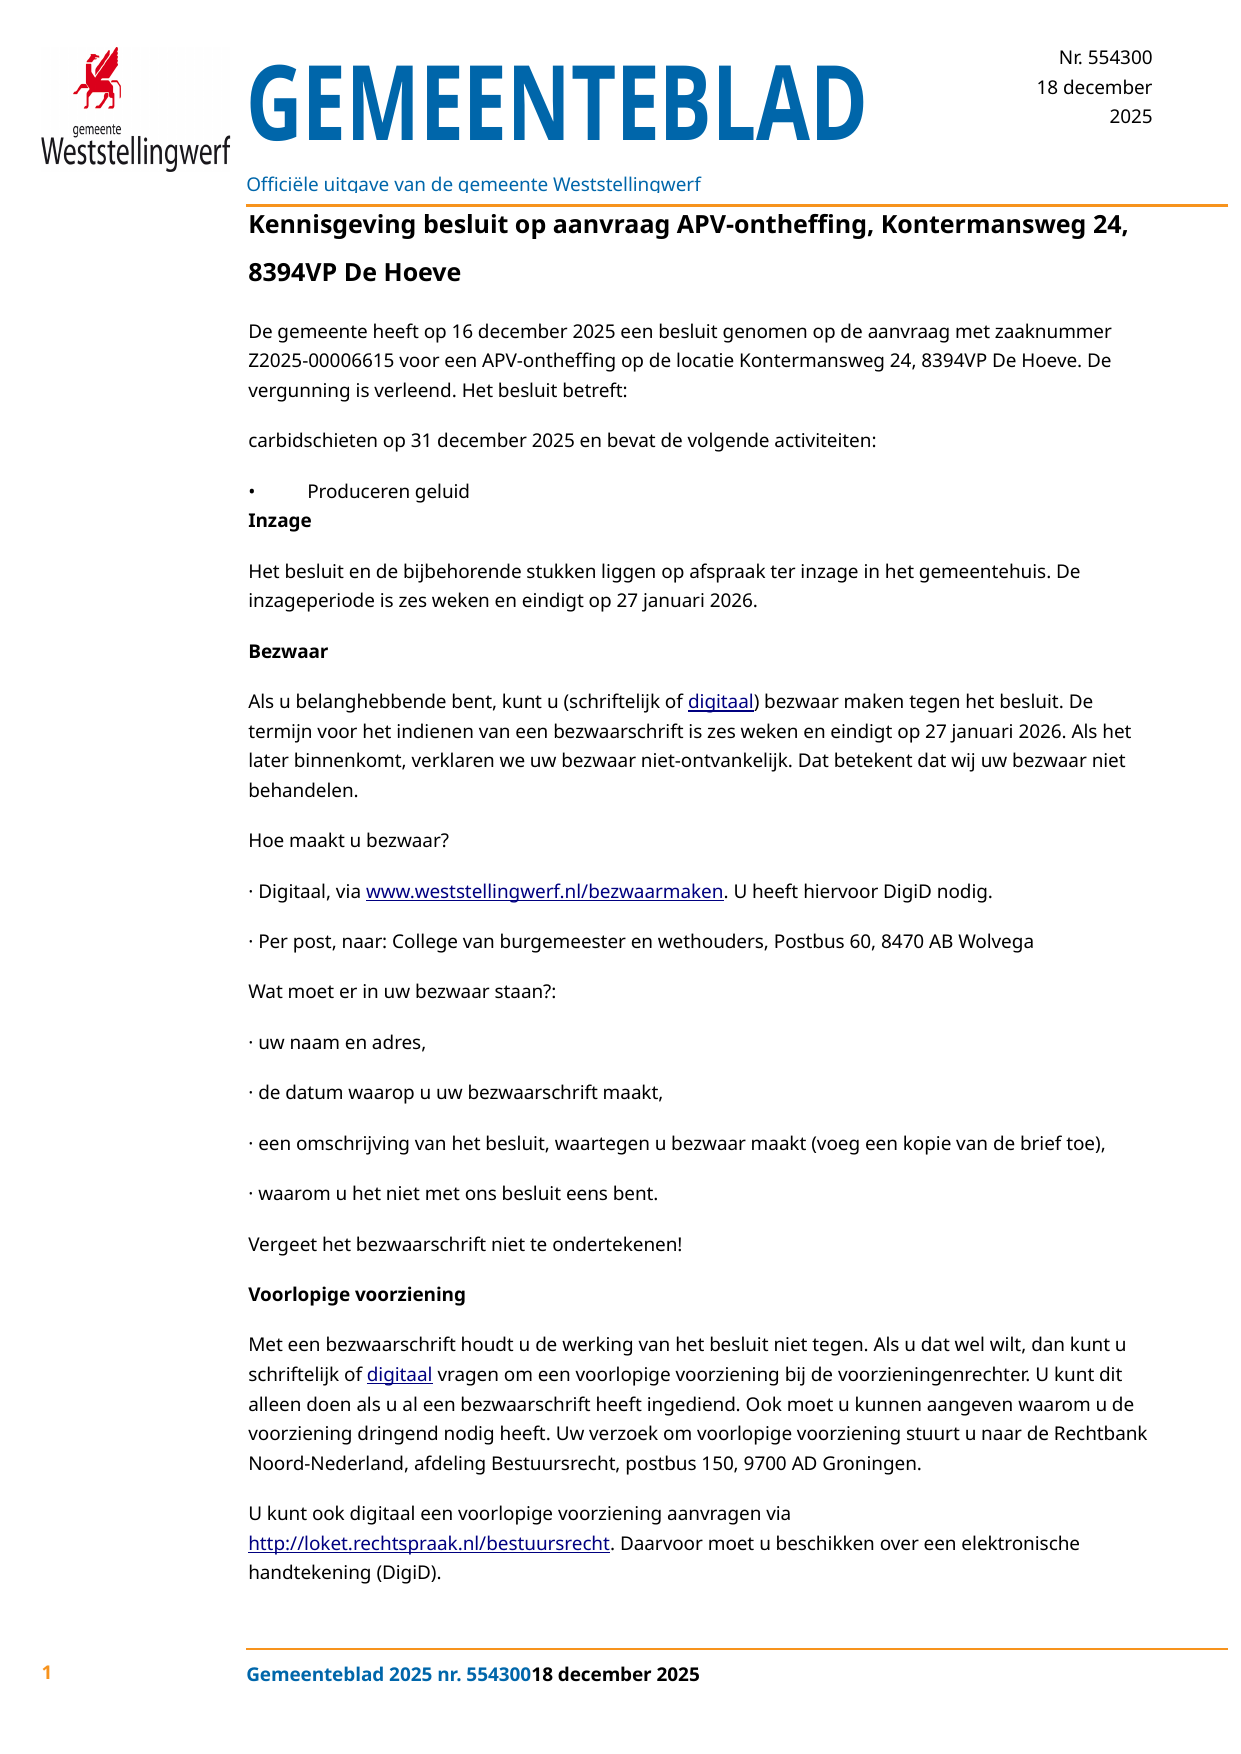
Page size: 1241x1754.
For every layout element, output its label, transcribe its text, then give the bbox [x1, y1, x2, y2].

text Hoe maakt u bezwaar? [248, 827, 1152, 853]
text Voorlopige voorziening [248, 1281, 1152, 1307]
text Vergeet het bezwaarschrift niet te ondertekenen! [248, 1231, 1152, 1257]
text · waarom u het niet met ons besluit eens bent. [248, 1180, 1152, 1206]
text · de datum waarop u uw bezwaarschrift maakt, [248, 1079, 1152, 1105]
text · Per post, naar: College van burgemeester en wethouders, Postbus 60, 8470 AB Wolvega [248, 928, 1152, 954]
text · Digitaal, via www.weststellingwerf.nl/bezwaarmaken. U heeft hiervoor DigiD nodig. [248, 878, 1152, 904]
text · een omschrijving van het besluit, waartegen u bezwaar maakt (voeg een kopie van de brief toe), [248, 1130, 1152, 1156]
text Met een bezwaarschrift houdt u de werking van het besluit niet tegen. Als u dat wel wilt, dan kunt u schriftelijk of digitaal vragen om een voorlopige voorziening bij de voorzieningenrechter. U kunt dit alleen doen als u al een bezwaarschrift heeft ingediend. Ook moet u kunnen aangeven waarom u de voorziening dringend nodig heeft. Uw verzoek om voorlopige voorziening stuurt u naar de Rechtbank Noord-Nederland, afdeling Bestuursrecht, postbus 150, 9700 AD Groningen. [248, 1332, 1152, 1476]
text Als u belanghebbende bent, kunt u (schriftelijk of digitaal) bezwaar maken tegen het besluit. De termijn voor het indienen van een bezwaarschrift is zes weken en eindigt op 27 januari 2026. Als het later binnenkomt, verklaren we uw bezwaar niet-ontvankelijk. Dat betekent dat wij uw bezwaar niet behandelen. [248, 688, 1152, 803]
text Het besluit en de bijbehorende stukken liggen op afspraak ter inzage in het gemeentehuis. De inzageperiode is zes weken en eindigt op 27 januari 2026. [248, 558, 1152, 613]
text Inzage [248, 507, 1152, 533]
text · uw naam en adres, [248, 1029, 1152, 1055]
text carbidschieten op 31 december 2025 en bevat de volgende activiteiten: [248, 427, 1152, 453]
list Produceren geluid [248, 478, 1152, 504]
text Kennisgeving besluit op aanvraag APV-ontheffing, Kontermansweg 24, 8394VP De Hoeve [248, 207, 1152, 288]
text U kunt ook digitaal een voorlopige voorziening aanvragen via http://loket.rechtspraak.nl/bestuursrecht. Daarvoor moet u beschikken over een elektronische handtekening (DigiD). [248, 1500, 1152, 1585]
text Wat moet er in uw bezwaar staan?: [248, 979, 1152, 1004]
text Bezwaar [248, 638, 1152, 664]
picture [41, 47, 231, 172]
text De gemeente heeft op 16 december 2025 een besluit genomen op de aanvraag met zaaknummer Z2025-00006615 voor een APV-ontheffing op de locatie Kontermansweg 24, 8394VP De Hoeve. De vergunning is verleend. Het besluit betreft: [248, 318, 1152, 403]
